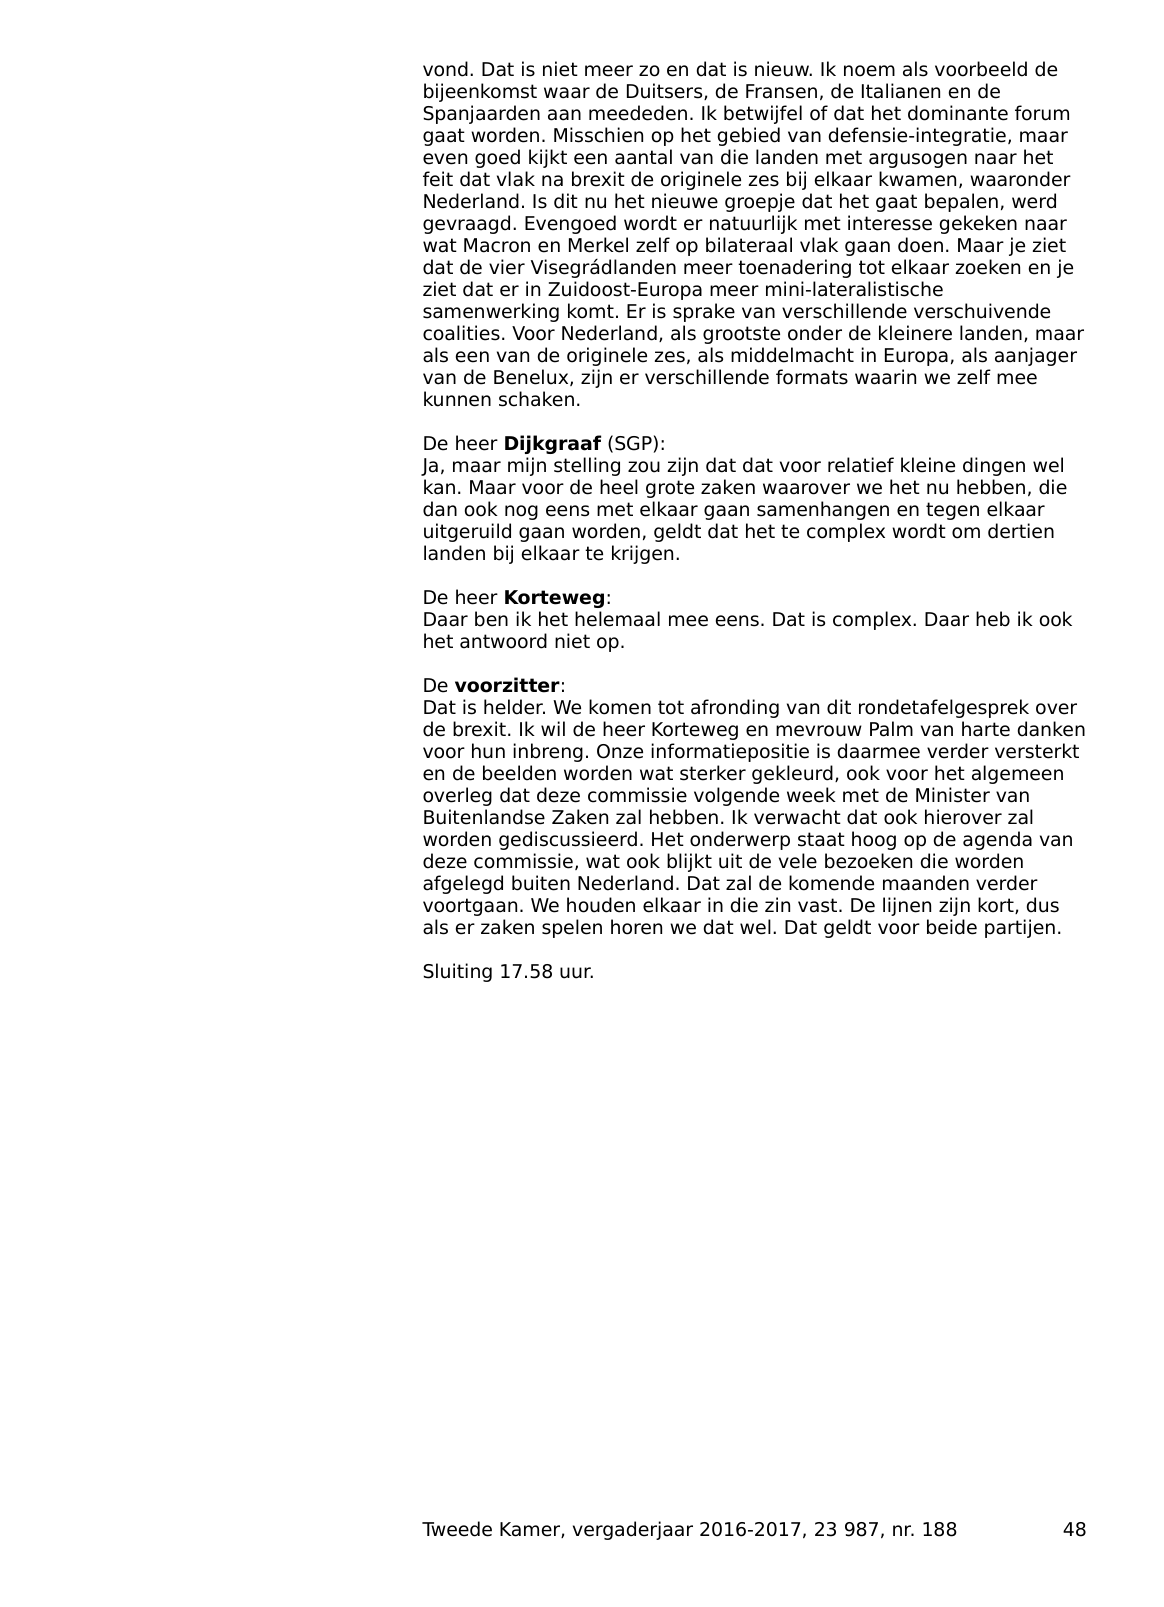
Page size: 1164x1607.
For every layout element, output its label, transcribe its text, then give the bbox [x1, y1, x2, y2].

text Dat is helder. We komen tot afronding van dit rondetafelgesprek over de brexit. Ik wil de heer Korteweg en mevrouw Palm van harte danken voor hun inbreng. Onze informatiepositie is daarmee verder versterkt en de beelden worden wat sterker gekleurd, ook voor het algemeen overleg dat deze commissie volgende week met de Minister van Buitenlandse Zaken zal hebben. Ik verwacht dat ook hierover zal worden gediscussieerd. Het onderwerp staat hoog op de agenda van deze commissie, wat ook blijkt uit de vele bezoeken die worden afgelegd buiten Nederland. Dat zal de komende maanden verder voortgaan. We houden elkaar in die zin vast. De lijnen zijn kort, dus als er zaken spelen horen we dat wel. Dat geldt voor beide partijen. [422, 697, 1087, 939]
text De voorzitter: [422, 675, 1087, 697]
text De heer Dijkgraaf (SGP): [422, 433, 1087, 455]
text vond. Dat is niet meer zo en dat is nieuw. Ik noem als voorbeeld de bijeenkomst waar de Duitsers, de Fransen, de Italianen en de Spanjaarden aan meededen. Ik betwijfel of dat het dominante forum gaat worden. Misschien op het gebied van defensie-integratie, maar even goed kijkt een aantal van die landen met argusogen naar het feit dat vlak na brexit de originele zes bij elkaar kwamen, waaronder Nederland. Is dit nu het nieuwe groepje dat het gaat bepalen, werd gevraagd. Evengoed wordt er natuurlijk met interesse gekeken naar wat Macron en Merkel zelf op bilateraal vlak gaan doen. Maar je ziet dat de vier Visegrádlanden meer toenadering tot elkaar zoeken en je ziet dat er in Zuidoost-Europa meer mini-lateralistische samenwerking komt. Er is sprake van verschillende verschuivende coalities. Voor Nederland, als grootste onder de kleinere landen, maar als een van de originele zes, als middelmacht in Europa, als aanjager van de Benelux, zijn er verschillende formats waarin we zelf mee kunnen schaken. [422, 59, 1087, 411]
text Ja, maar mijn stelling zou zijn dat dat voor relatief kleine dingen wel kan. Maar voor de heel grote zaken waarover we het nu hebben, die dan ook nog eens met elkaar gaan samenhangen en tegen elkaar uitgeruild gaan worden, geldt dat het te complex wordt om dertien landen bij elkaar te krijgen. [422, 455, 1087, 565]
text Sluiting 17.58 uur. [422, 961, 1087, 983]
text De heer Korteweg: [422, 587, 1087, 609]
text Daar ben ik het helemaal mee eens. Dat is complex. Daar heb ik ook het antwoord niet op. [422, 609, 1087, 653]
